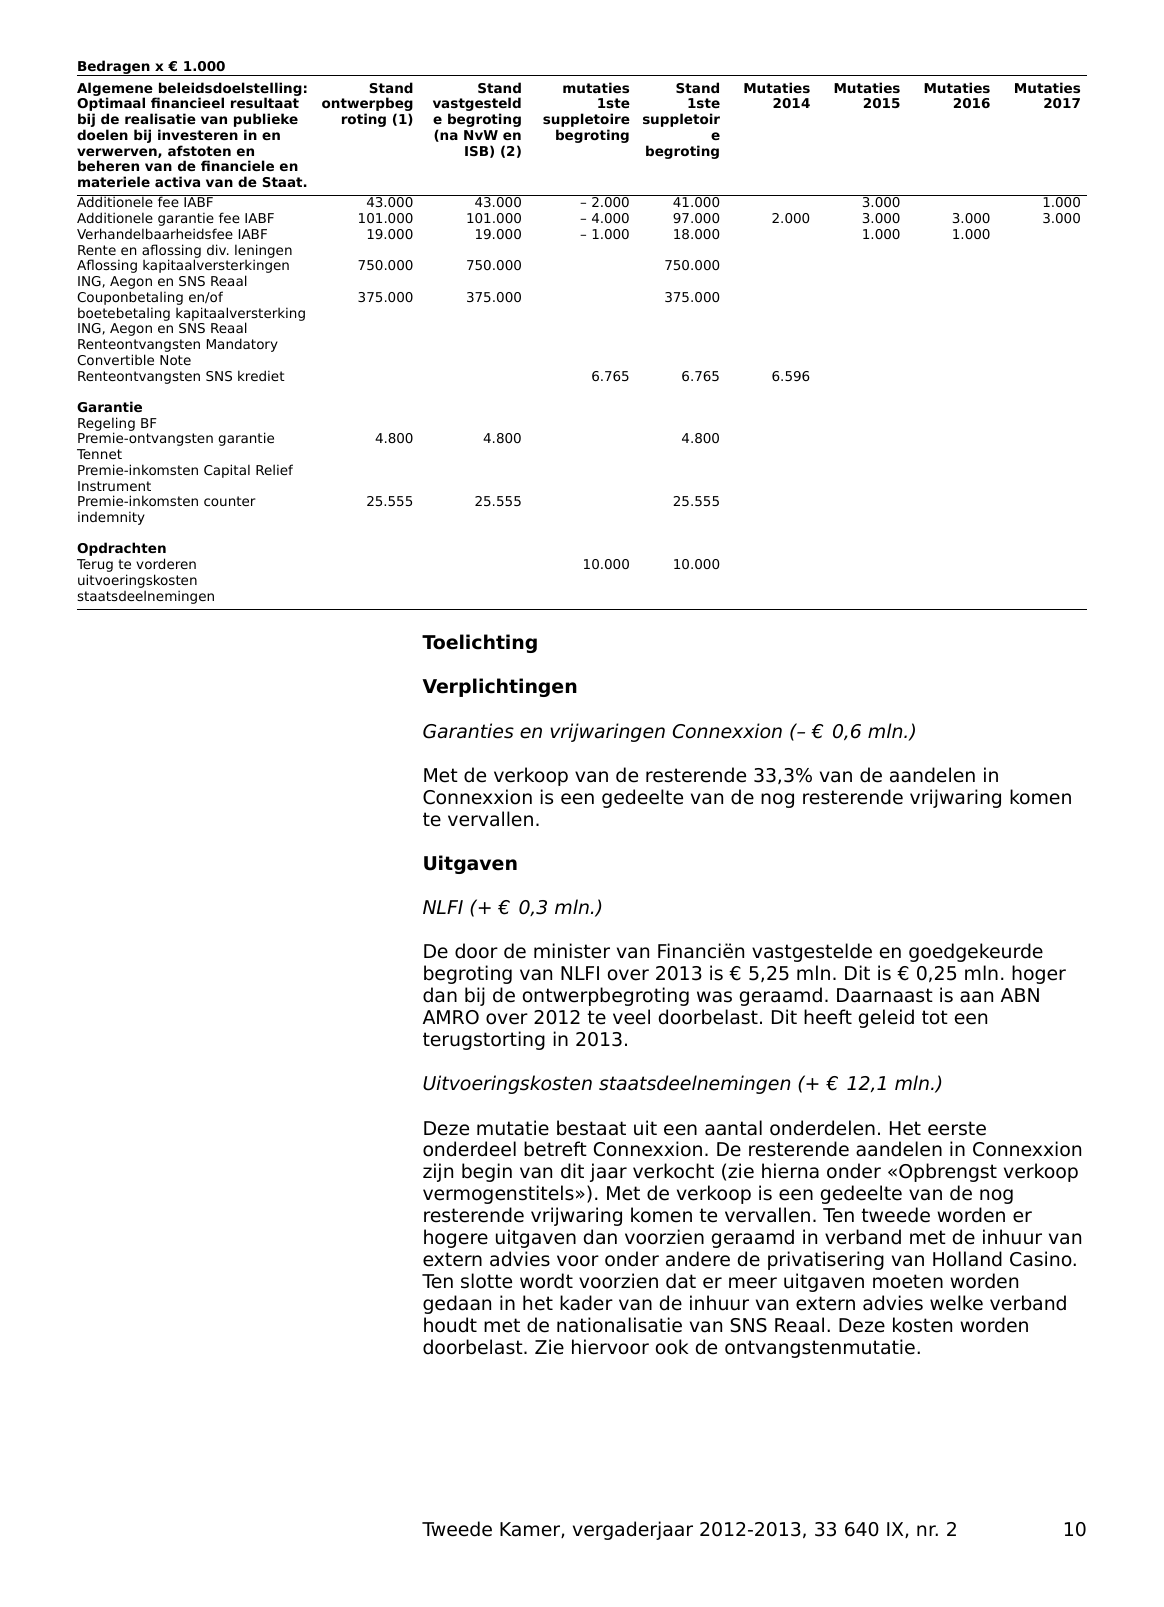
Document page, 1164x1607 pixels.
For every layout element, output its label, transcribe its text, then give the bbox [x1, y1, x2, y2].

table_cell 375.000 [419, 290, 527, 337]
table_cell [816, 557, 906, 609]
table_cell – 4.000 [528, 211, 636, 227]
subtitle Garanties en vrijwaringen Connexxion (– € 0,6 mln.) [422, 721, 1087, 742]
table_cell [996, 384, 1087, 400]
table_cell 3.000 [996, 211, 1087, 227]
text Deze mutatie bestaat uit een aantal onderdelen. Het eerste onderdeel betreft Connexxion. De resterende aandelen in Connexxion zijn begin van dit jaar verkocht (zie hierna onder «Opbrengst verkoop vermogenstitels»). Met de verkoop is een gedeelte van de nog resterende vrijwaring komen te vervallen. Ten tweede worden er hogere uitgaven dan voorzien geraamd in verband met de inhuur van extern advies voor onder andere de privatisering van Holland Casino. Ten slotte wordt voorzien dat er meer uitgaven moeten worden gedaan in het kader van de inhuur van extern advies welke verband houdt met de nationalisatie van SNS Reaal. Deze kosten worden doorbelast. Zie hiervoor ook de ontvangstenmutatie. [422, 1117, 1087, 1359]
table_cell [816, 526, 906, 541]
table_cell – 1.000 [528, 227, 636, 242]
table_cell [996, 227, 1087, 242]
table_cell [816, 416, 906, 431]
table_cell [996, 526, 1087, 541]
table_cell [816, 290, 906, 337]
table_cell Aflossing kapitaalversterkingen ING, Aegon en SNS Reaal [77, 258, 311, 290]
table_cell [816, 541, 906, 557]
table_cell 25.555 [636, 494, 726, 526]
table_cell [996, 557, 1087, 609]
table_cell [636, 416, 726, 431]
subtitle NLFI (+ € 0,3 mln.) [422, 897, 1087, 919]
table_cell [311, 337, 419, 368]
table_cell [726, 290, 816, 337]
table_cell Renteontvangsten SNS krediet [77, 368, 311, 384]
table_cell [311, 368, 419, 384]
table_cell [726, 243, 816, 258]
table_cell 18.000 [636, 227, 726, 242]
table_cell [419, 416, 527, 431]
table_cell [726, 384, 816, 400]
table_cell Regeling BF [77, 416, 311, 431]
table_cell [528, 431, 636, 463]
table_cell [528, 384, 636, 400]
table_cell [816, 243, 906, 258]
table_cell 750.000 [311, 258, 419, 290]
table_cell Verhandelbaarheidsfee IABF [77, 227, 311, 242]
subtitle Uitgaven [422, 853, 1087, 875]
table_cell [419, 243, 527, 258]
table_cell [726, 416, 816, 431]
table_cell 4.800 [311, 431, 419, 463]
table_cell [996, 243, 1087, 258]
table_cell [906, 290, 996, 337]
table_cell [528, 337, 636, 368]
table_cell Opdrachten [77, 541, 311, 557]
table_cell 3.000 [906, 211, 996, 227]
table_cell [636, 541, 726, 557]
table_cell [311, 526, 419, 541]
table_cell [419, 384, 527, 400]
table_cell [906, 494, 996, 526]
table_cell [996, 400, 1087, 416]
table_cell 10.000 [528, 557, 636, 609]
table_cell 1.000 [906, 227, 996, 242]
table_cell Garantie [77, 400, 311, 416]
table_cell [419, 400, 527, 416]
table_cell [528, 258, 636, 290]
table_cell [816, 494, 906, 526]
subtitle Uitvoeringskosten staatsdeelnemingen (+ € 12,1 mln.) [422, 1073, 1087, 1095]
table_cell [636, 400, 726, 416]
table_cell 19.000 [419, 227, 527, 242]
table_cell [726, 541, 816, 557]
table_cell [906, 416, 996, 431]
table_cell 4.800 [419, 431, 527, 463]
table_cell [996, 368, 1087, 384]
table_cell [996, 494, 1087, 526]
table_cell Mutaties 2015 [816, 76, 906, 195]
table_cell [906, 258, 996, 290]
table_cell [528, 463, 636, 494]
table_cell [906, 337, 996, 368]
table_cell [311, 416, 419, 431]
table_cell [726, 258, 816, 290]
table_cell [419, 368, 527, 384]
table_cell [996, 541, 1087, 557]
table_cell Rente en aflossing div. leningen [77, 243, 311, 258]
table_cell 2.000 [726, 211, 816, 227]
table_cell [726, 227, 816, 242]
table_cell 101.000 [419, 211, 527, 227]
table_cell [311, 400, 419, 416]
table_cell [996, 290, 1087, 337]
table_header Bedragen x € 1.000 [77, 59, 1087, 75]
table_cell [311, 557, 419, 609]
table_cell 43.000 [311, 196, 419, 211]
table_cell [419, 541, 527, 557]
table_cell – 2.000 [528, 196, 636, 211]
text Met de verkoop van de resterende 33,3% van de aandelen in Connexxion is een gedeelte van de nog resterende vrijwaring komen te vervallen. [422, 765, 1087, 831]
table_cell 6.596 [726, 368, 816, 384]
table_cell [906, 400, 996, 416]
table_cell 25.555 [311, 494, 419, 526]
table_cell [996, 258, 1087, 290]
table_cell 375.000 [311, 290, 419, 337]
table_cell Premie-inkomsten counter indemnity [77, 494, 311, 526]
table_cell 19.000 [311, 227, 419, 242]
table_cell 750.000 [636, 258, 726, 290]
table_cell [996, 337, 1087, 368]
table_cell 750.000 [419, 258, 527, 290]
table_cell [528, 416, 636, 431]
table_cell [996, 431, 1087, 463]
table_cell [816, 431, 906, 463]
table_cell Algemene beleidsdoelstelling: Optimaal financieel resultaat bij de realisatie van publieke doelen bij investeren in en verwerven, afstoten en beheren van de financiele en materiele activa van de Staat. [77, 76, 311, 195]
table_cell [419, 557, 527, 609]
table_cell Mutaties 2016 [906, 76, 996, 195]
table_cell 3.000 [816, 211, 906, 227]
table_cell [77, 384, 311, 400]
table_cell [636, 243, 726, 258]
table_cell Mutaties 2017 [996, 76, 1087, 195]
table_cell [528, 494, 636, 526]
table_cell [311, 541, 419, 557]
table_cell Stand vastgestelde begroting (na NvW en ISB) (2) [419, 76, 527, 195]
subtitle Verplichtingen [422, 676, 1087, 698]
table_cell [906, 431, 996, 463]
table_cell [528, 243, 636, 258]
table_cell [311, 384, 419, 400]
table_cell [906, 463, 996, 494]
table_cell 41.000 [636, 196, 726, 211]
table_cell [906, 196, 996, 211]
table_cell 375.000 [636, 290, 726, 337]
table_cell [528, 541, 636, 557]
table_cell [528, 526, 636, 541]
table_cell [726, 196, 816, 211]
table_cell [636, 384, 726, 400]
table_cell [906, 557, 996, 609]
table_cell [906, 384, 996, 400]
table_cell [816, 463, 906, 494]
table_cell 43.000 [419, 196, 527, 211]
table_cell [726, 557, 816, 609]
table_cell [906, 541, 996, 557]
table_cell Renteontvangsten Mandatory Convertible Note [77, 337, 311, 368]
table_cell [816, 400, 906, 416]
table_cell [816, 337, 906, 368]
table_cell 25.555 [419, 494, 527, 526]
table_cell 10.000 [636, 557, 726, 609]
table_cell Premie-inkomsten Capital Relief Instrument [77, 463, 311, 494]
table_cell 4.800 [636, 431, 726, 463]
table_cell [726, 463, 816, 494]
table_cell Mutaties 2014 [726, 76, 816, 195]
table_cell Stand ontwerpbegroting (1) [311, 76, 419, 195]
table_cell [996, 463, 1087, 494]
table_cell [726, 526, 816, 541]
table_cell Couponbetaling en/of boetebetaling kapitaalversterking ING, Aegon en SNS Reaal [77, 290, 311, 337]
table_cell [636, 526, 726, 541]
table_cell Stand 1ste suppletoire begroting [636, 76, 726, 195]
table_cell 6.765 [636, 368, 726, 384]
table_cell 1.000 [816, 227, 906, 242]
table_cell 1.000 [996, 196, 1087, 211]
table_cell Terug te vorderen uitvoeringskosten staatsdeelnemingen [77, 557, 311, 609]
table_cell Additionele garantie fee IABF [77, 211, 311, 227]
table_cell 6.765 [528, 368, 636, 384]
table_cell [311, 463, 419, 494]
table_cell [906, 368, 996, 384]
table_cell [726, 337, 816, 368]
table_cell [311, 243, 419, 258]
table_cell mutaties 1ste suppletoire begroting [528, 76, 636, 195]
table_cell [726, 400, 816, 416]
table_cell [816, 384, 906, 400]
text De door de minister van Financiën vastgestelde en goedgekeurde begroting van NLFI over 2013 is € 5,25 mln. Dit is € 0,25 mln. hoger dan bij de ontwerpbegroting was geraamd. Daarnaast is aan ABN AMRO over 2012 te veel doorbelast. Dit heeft geleid tot een terugstorting in 2013. [422, 941, 1087, 1051]
table_cell [528, 290, 636, 337]
subtitle Toelichting [422, 632, 1087, 654]
table_cell [419, 526, 527, 541]
table_cell 97.000 [636, 211, 726, 227]
table_cell Additionele fee IABF [77, 196, 311, 211]
table_cell [77, 526, 311, 541]
table_cell [816, 368, 906, 384]
table_cell 101.000 [311, 211, 419, 227]
table_cell [636, 463, 726, 494]
table_cell [906, 526, 996, 541]
table_cell [726, 431, 816, 463]
table_cell Premie-ontvangsten garantie Tennet [77, 431, 311, 463]
table_cell [906, 243, 996, 258]
table_cell [996, 416, 1087, 431]
table_cell [419, 463, 527, 494]
table_cell 3.000 [816, 196, 906, 211]
table_cell [419, 337, 527, 368]
table_cell [816, 258, 906, 290]
table_cell [528, 400, 636, 416]
table_cell [726, 494, 816, 526]
table_cell [636, 337, 726, 368]
